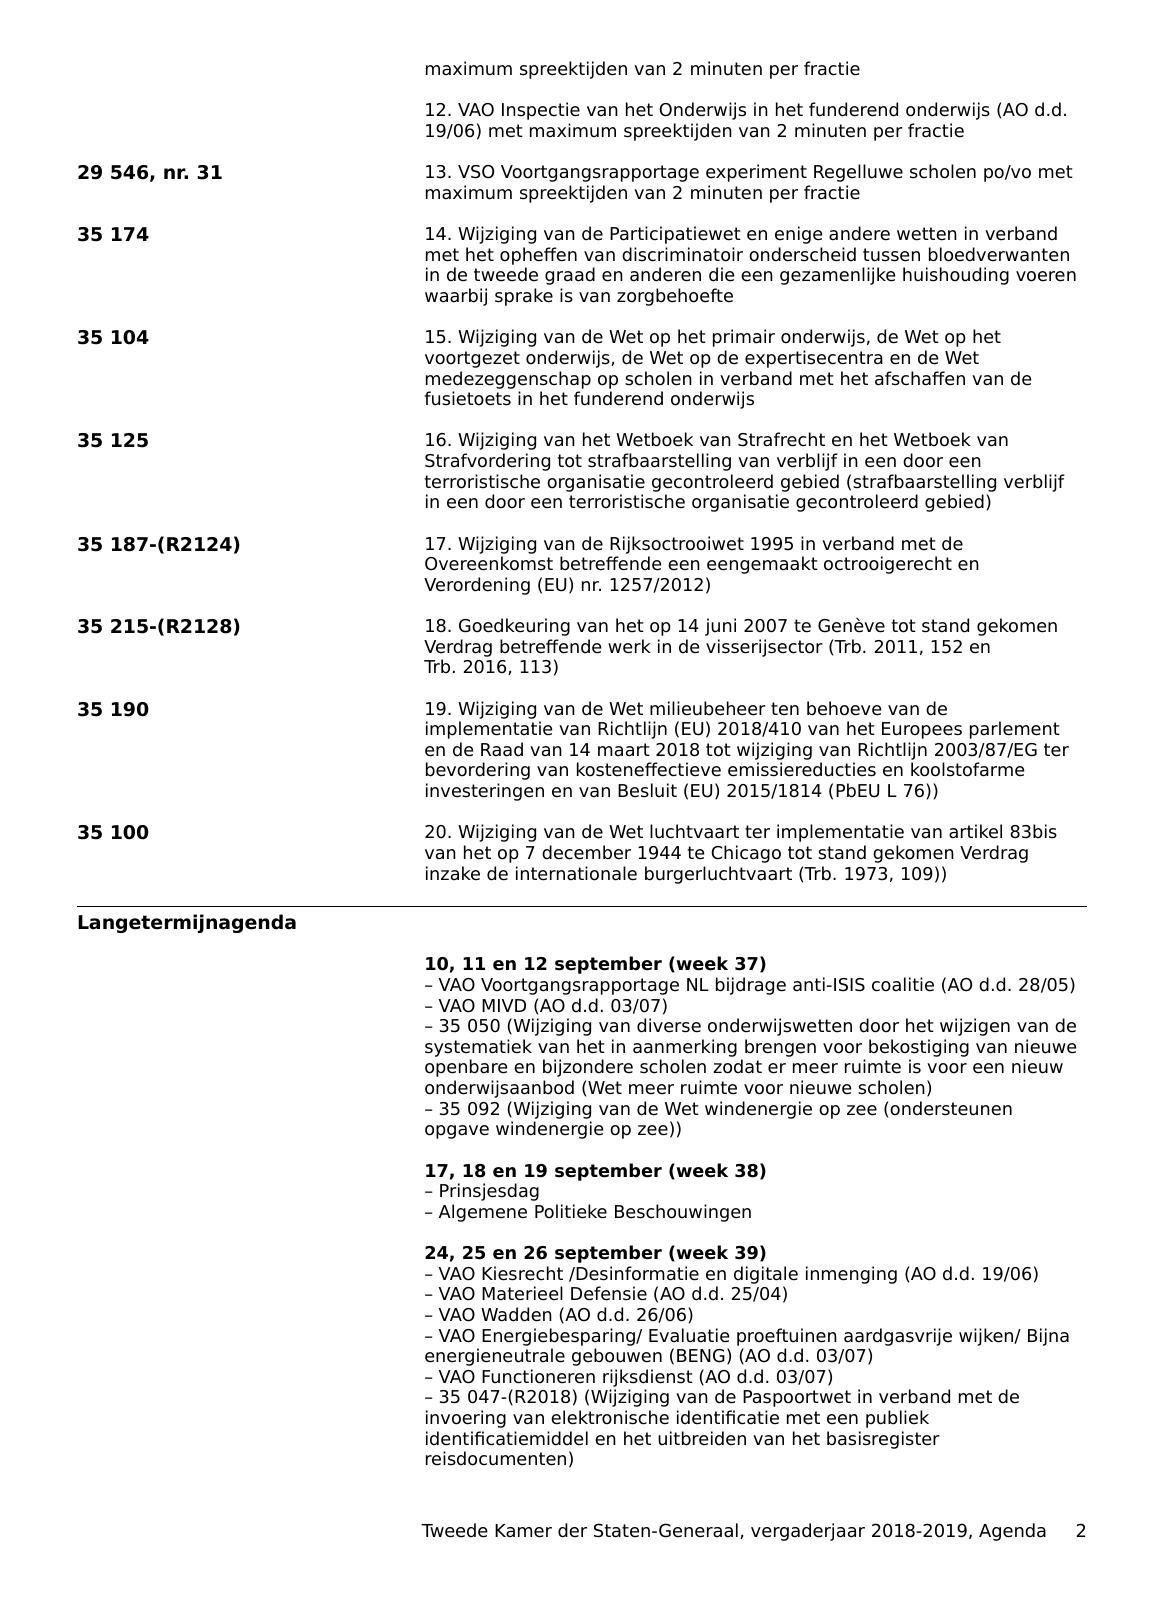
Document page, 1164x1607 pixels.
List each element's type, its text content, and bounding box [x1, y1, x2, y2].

table_cell 35 125 [77, 430, 401, 513]
table_cell [401, 1099, 418, 1140]
table_cell [401, 162, 418, 203]
table_cell 15. Wijziging van de Wet op het primair onderwijs, de Wet op het voortgezet onderwijs, de Wet op de expertisecentra en de Wet medezeggenschap op scholen in verband met het afschaffen van de fusietoets in het funderend onderwijs [418, 327, 1087, 410]
table_cell [77, 1161, 401, 1181]
table_cell 35 190 [77, 699, 401, 802]
table_cell [401, 59, 418, 80]
table_cell [77, 1305, 401, 1326]
table_cell [77, 307, 401, 327]
table_cell [401, 1140, 418, 1161]
table_cell [418, 513, 1087, 533]
table_cell – 35 047-(R2018) (Wijziging van de Paspoortwet in verband met de invoering van elektronische identificatie met een publiek identificatiemiddel en het uitbreiden van het basisregister reisdocumenten) [418, 1388, 1087, 1470]
table_cell [418, 678, 1087, 698]
table_cell [401, 934, 418, 954]
table_cell [401, 430, 418, 513]
table_cell [401, 224, 418, 307]
table_cell [77, 1099, 401, 1140]
table_cell 17. Wijziging van de Rijksoctrooiwet 1995 in verband met de Overeenkomst betreffende een eengemaakt octrooigerecht en Verordening (EU) nr. 1257/2012) [418, 534, 1087, 595]
table_cell 16. Wijziging van het Wetboek van Strafrecht en het Wetboek van Strafvordering tot strafbaarstelling van verblijf in een door een terroristische organisatie gecontroleerd gebied (strafbaarstelling verblijf in een door een terroristische organisatie gecontroleerd gebied) [418, 430, 1087, 513]
table_cell 24, 25 en 26 september (week 39) [418, 1243, 1087, 1264]
table_cell [418, 80, 1087, 100]
table_cell [401, 822, 418, 884]
table_cell [77, 142, 401, 162]
table_cell 13. VSO Voortgangsrapportage experiment Regelluwe scholen po/vo met maximum spreektijden van 2 minuten per fractie [418, 162, 1087, 203]
table_cell [401, 954, 418, 975]
table_cell [77, 1140, 401, 1161]
table_cell [418, 802, 1087, 822]
table_cell maximum spreektijden van 2 minuten per fractie [418, 59, 1087, 80]
table_header [418, 907, 1087, 934]
table_cell [401, 307, 418, 327]
table_cell [77, 204, 401, 224]
table_cell [401, 802, 418, 822]
table_cell [401, 100, 418, 142]
table_cell – VAO Wadden (AO d.d. 26/06) [418, 1305, 1087, 1326]
table_cell 19. Wijziging van de Wet milieubeheer ten behoeve van de implementatie van Richtlijn (EU) 2018/410 van het Europees parlement en de Raad van 14 maart 2018 tot wijziging van Richtlijn 2003/87/EG ter bevordering van kosteneffectieve emissiereducties en koolstofarme investeringen en van Besluit (EU) 2015/1814 (PbEU L 76)) [418, 699, 1087, 802]
table_cell [77, 80, 401, 100]
table_cell 14. Wijziging van de Participatiewet en enige andere wetten in verband met het opheffen van discriminatoir onderscheid tussen bloedverwanten in de tweede graad en anderen die een gezamenlijke huishouding voeren waarbij sprake is van zorgbehoefte [418, 224, 1087, 307]
table_cell [77, 678, 401, 698]
table_cell 12. VAO Inspectie van het Onderwijs in het funderend onderwijs (AO d.d. 19/06) met maximum spreektijden van 2 minuten per fractie [418, 100, 1087, 142]
table_cell 18. Goedkeuring van het op 14 juni 2007 te Genève tot stand gekomen Verdrag betreffende werk in de visserijsector (Trb. 2011, 152 en Trb. 2016, 113) [418, 616, 1087, 678]
table_cell [77, 100, 401, 142]
table_cell [77, 1202, 401, 1222]
table_cell 29 546, nr. 31 [77, 162, 401, 203]
table_cell [401, 996, 418, 1016]
table_cell – VAO Materieel Defensie (AO d.d. 25/04) [418, 1284, 1087, 1305]
table_cell [77, 410, 401, 430]
table_cell [401, 80, 418, 100]
table_cell [77, 513, 401, 533]
table_cell [418, 934, 1087, 954]
table_cell [401, 410, 418, 430]
table_cell [77, 934, 401, 954]
table_cell [77, 1181, 401, 1202]
table_cell [401, 595, 418, 616]
table_cell [418, 142, 1087, 162]
table_cell [77, 954, 401, 975]
table_cell – VAO Voortgangsrapportage NL bijdrage anti-ISIS coalitie (AO d.d. 28/05) [418, 975, 1087, 996]
table_cell [77, 1388, 401, 1470]
table_cell [401, 513, 418, 533]
table_cell [77, 595, 401, 616]
table_cell – 35 092 (Wijziging van de Wet windenergie op zee (ondersteunen opgave windenergie op zee)) [418, 1099, 1087, 1140]
table_cell [418, 307, 1087, 327]
table_cell [77, 1326, 401, 1367]
table_cell [77, 1264, 401, 1284]
table_header [401, 907, 418, 934]
table_cell – VAO Energiebesparing/ Evaluatie proeftuinen aardgasvrije wijken/ Bijna energieneutrale gebouwen (BENG) (AO d.d. 03/07) [418, 1326, 1087, 1367]
table_cell [77, 1223, 401, 1243]
table_cell [401, 1367, 418, 1387]
table_cell [77, 1016, 401, 1099]
table_cell [401, 975, 418, 996]
table_cell [418, 595, 1087, 616]
table_cell [77, 1284, 401, 1305]
table_cell [418, 1140, 1087, 1161]
table_cell 35 104 [77, 327, 401, 410]
table_cell 35 187-(R2124) [77, 534, 401, 595]
table_cell 35 100 [77, 822, 401, 884]
table_cell [401, 204, 418, 224]
table_cell [77, 802, 401, 822]
table_cell [77, 1243, 401, 1264]
table_cell [401, 1264, 418, 1284]
table_cell [401, 1016, 418, 1099]
table_cell [77, 59, 401, 80]
table_cell [401, 616, 418, 678]
table_cell [401, 1223, 418, 1243]
table_cell [401, 1326, 418, 1367]
table_cell [401, 1388, 418, 1470]
table_cell [77, 975, 401, 996]
table_cell – 35 050 (Wijziging van diverse onderwijswetten door het wijzigen van de systematiek van het in aanmerking brengen voor bekostiging van nieuwe openbare en bijzondere scholen zodat er meer ruimte is voor een nieuw onderwijsaanbod (Wet meer ruimte voor nieuwe scholen) [418, 1016, 1087, 1099]
table_cell [401, 699, 418, 802]
table_cell 10, 11 en 12 september (week 37) [418, 954, 1087, 975]
table_cell [77, 996, 401, 1016]
table_cell [418, 204, 1087, 224]
table_cell [401, 1161, 418, 1181]
table_cell – Algemene Politieke Beschouwingen [418, 1202, 1087, 1222]
table_header Langetermijnagenda [77, 907, 401, 934]
table_cell [418, 410, 1087, 430]
table_cell [401, 1202, 418, 1222]
table_cell 17, 18 en 19 september (week 38) [418, 1161, 1087, 1181]
table_cell – Prinsjesdag [418, 1181, 1087, 1202]
table_cell – VAO Functioneren rijksdienst (AO d.d. 03/07) [418, 1367, 1087, 1387]
table_cell [401, 534, 418, 595]
table_cell [401, 327, 418, 410]
table_cell 20. Wijziging van de Wet luchtvaart ter implementatie van artikel 83bis van het op 7 december 1944 te Chicago tot stand gekomen Verdrag inzake de internationale burgerluchtvaart (Trb. 1973, 109)) [418, 822, 1087, 884]
table_cell [401, 678, 418, 698]
table_cell 35 215-(R2128) [77, 616, 401, 678]
table_cell [401, 142, 418, 162]
table_cell [77, 1367, 401, 1387]
table_cell [401, 1284, 418, 1305]
table_cell [401, 1305, 418, 1326]
table_cell [418, 1223, 1087, 1243]
table_cell – VAO MIVD (AO d.d. 03/07) [418, 996, 1087, 1016]
table_cell [401, 1243, 418, 1264]
table_cell [401, 1181, 418, 1202]
table_cell – VAO Kiesrecht /Desinformatie en digitale inmenging (AO d.d. 19/06) [418, 1264, 1087, 1284]
table_cell 35 174 [77, 224, 401, 307]
